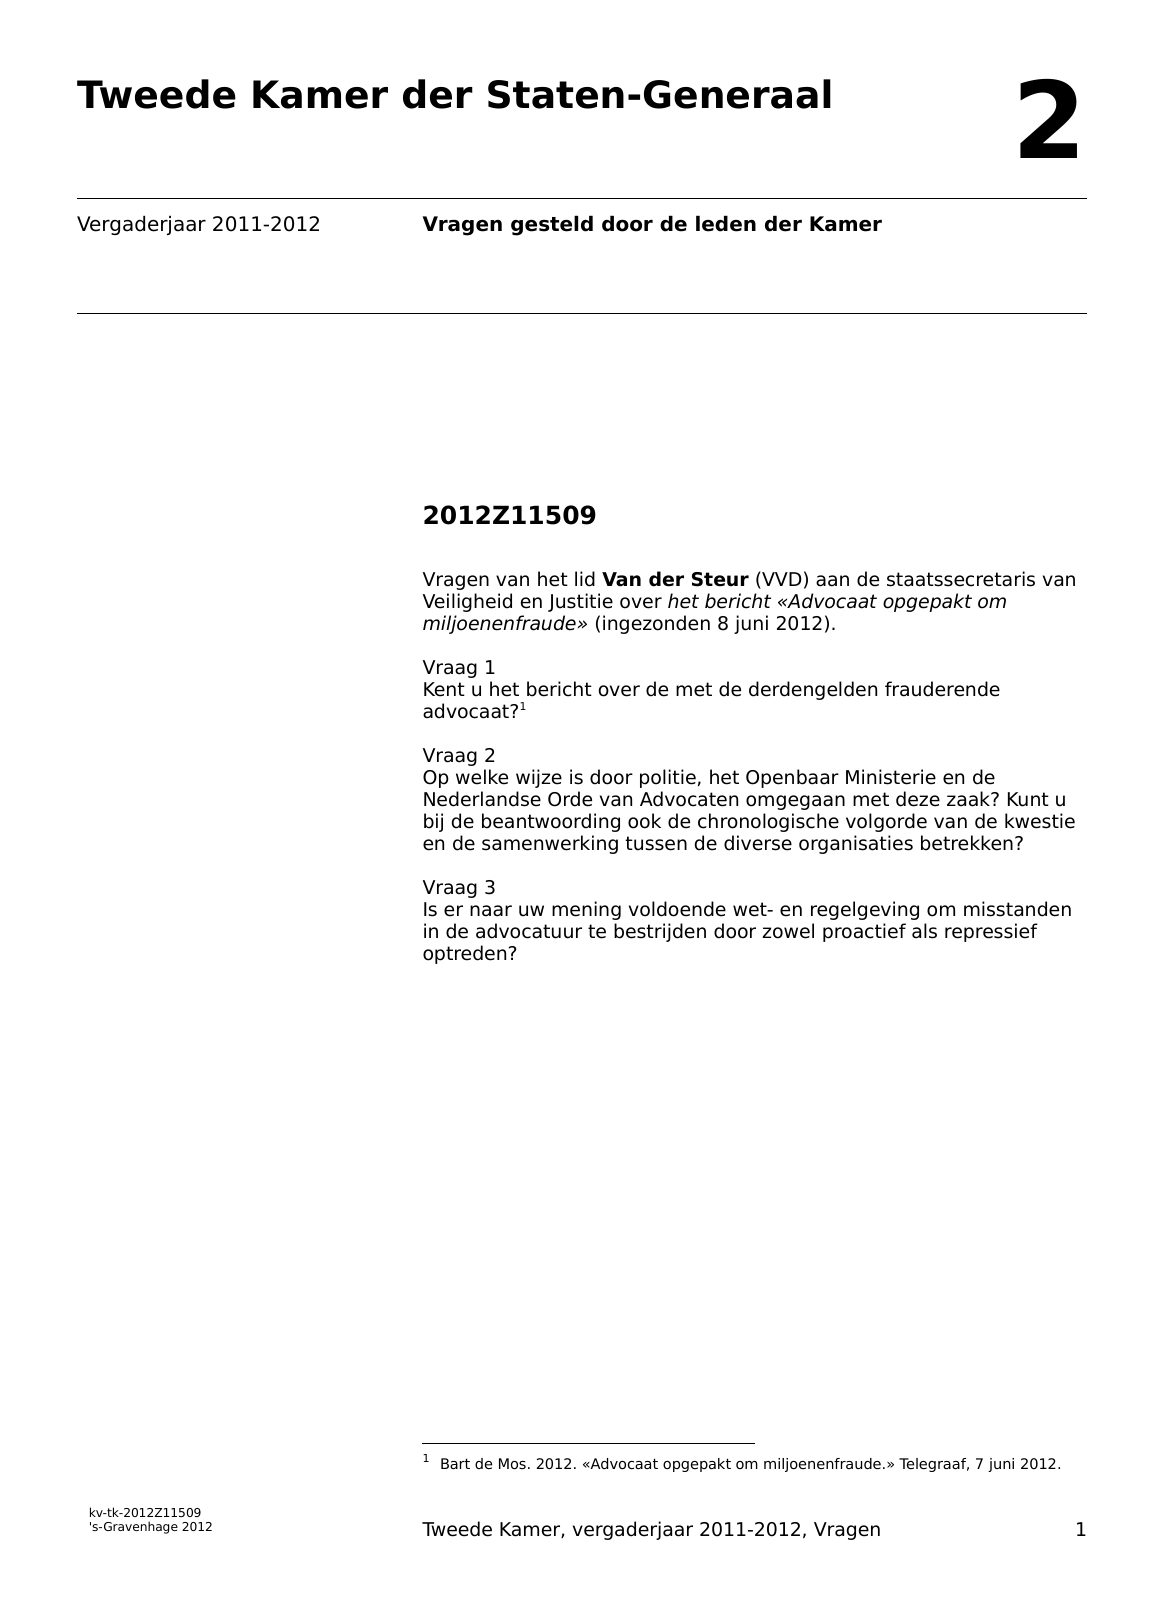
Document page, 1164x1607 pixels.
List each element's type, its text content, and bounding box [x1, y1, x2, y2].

text Op welke wijze is door politie, het Openbaar Ministerie en de Nederlandse Orde van Advocaten omgegaan met deze zaak? Kunt u bij de beantwoording ook de chronologische volgorde van de kwestie en de samenwerking tussen de diverse organisaties betrekken? [422, 767, 1087, 855]
text Vragen van het lid Van der Steur (VVD) aan de staatssecretaris van Veiligheid en Justitie over het bericht «Advocaat opgepakt om miljoenenfraude» (ingezonden 8 juni 2012). [422, 569, 1087, 635]
text Vraag 2 [422, 745, 1087, 767]
text Is er naar uw mening voldoende wet- en regelgeving om misstanden in de advocatuur te bestrijden door zowel proactief als repressief optreden? [422, 899, 1087, 965]
text kv-tk-2012Z11509 [88, 1506, 323, 1520]
text Kent u het bericht over de met de derdengelden frauderende advocaat? [422, 679, 1087, 723]
text 2012Z11509 [422, 501, 1087, 531]
table_header 2 [886, 59, 1087, 198]
text Vraag 1 [422, 657, 1087, 679]
text Vraag 3 [422, 877, 1087, 899]
table_header Tweede Kamer der Staten-Generaal [77, 59, 886, 198]
table_cell Vragen gesteld door de leden der Kamer [422, 199, 1087, 313]
text 's-Gravenhage 2012 [88, 1520, 323, 1534]
text Bart de Mos. 2012. «Advocaat opgepakt om miljoenenfraude.» Telegraaf, 7 juni 2012. [422, 1452, 1087, 1474]
table_cell Vergaderjaar 2011-2012 [77, 199, 422, 313]
